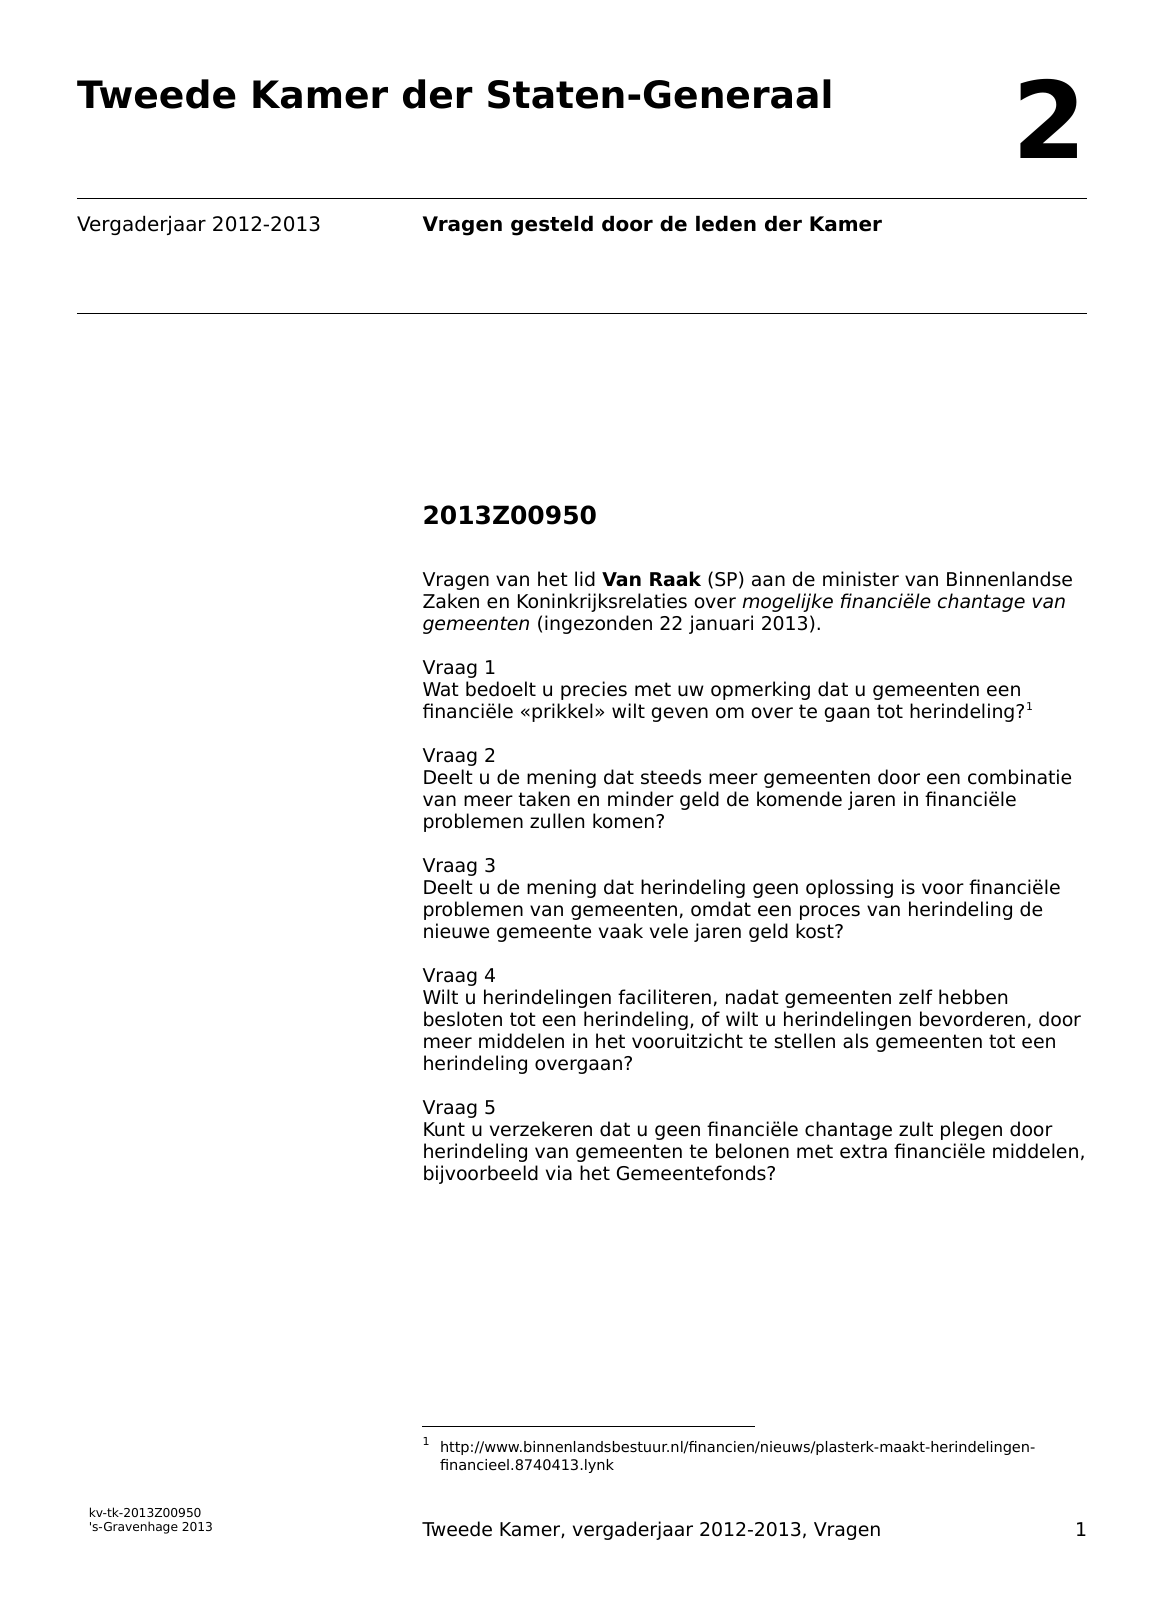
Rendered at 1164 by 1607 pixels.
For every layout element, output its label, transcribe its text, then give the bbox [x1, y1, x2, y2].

text Deelt u de mening dat herindeling geen oplossing is voor financiële problemen van gemeenten, omdat een proces van herindeling de nieuwe gemeente vaak vele jaren geld kost? [422, 877, 1087, 943]
table_cell Vergaderjaar 2012-2013 [77, 199, 422, 313]
table_header 2 [886, 59, 1087, 198]
text Vraag 5 [422, 1097, 1087, 1119]
text http://www.binnenlandsbestuur.nl/financien/nieuws/plasterk-maakt-herindelingen-financieel.8740413.lynk [422, 1435, 1087, 1474]
text Deelt u de mening dat steeds meer gemeenten door een combinatie van meer taken en minder geld de komende jaren in financiële problemen zullen komen? [422, 767, 1087, 833]
text Wat bedoelt u precies met uw opmerking dat u gemeenten een financiële «prikkel» wilt geven om over te gaan tot herindeling? [422, 679, 1087, 723]
text Wilt u herindelingen faciliteren, nadat gemeenten zelf hebben besloten tot een herindeling, of wilt u herindelingen bevorderen, door meer middelen in het vooruitzicht te stellen als gemeenten tot een herindeling overgaan? [422, 987, 1087, 1075]
text kv-tk-2013Z00950 [88, 1506, 323, 1520]
table_cell Vragen gesteld door de leden der Kamer [422, 199, 1087, 313]
table_header Tweede Kamer der Staten-Generaal [77, 59, 886, 198]
text Vragen van het lid Van Raak (SP) aan de minister van Binnenlandse Zaken en Koninkrijksrelaties over mogelijke financiële chantage van gemeenten (ingezonden 22 januari 2013). [422, 569, 1087, 635]
text Vraag 4 [422, 965, 1087, 987]
text Vraag 2 [422, 745, 1087, 767]
text Vraag 1 [422, 657, 1087, 679]
text Vraag 3 [422, 855, 1087, 877]
text Kunt u verzekeren dat u geen financiële chantage zult plegen door herindeling van gemeenten te belonen met extra financiële middelen, bijvoorbeeld via het Gemeentefonds? [422, 1119, 1087, 1185]
text 's-Gravenhage 2013 [88, 1520, 323, 1534]
text 2013Z00950 [422, 501, 1087, 531]
